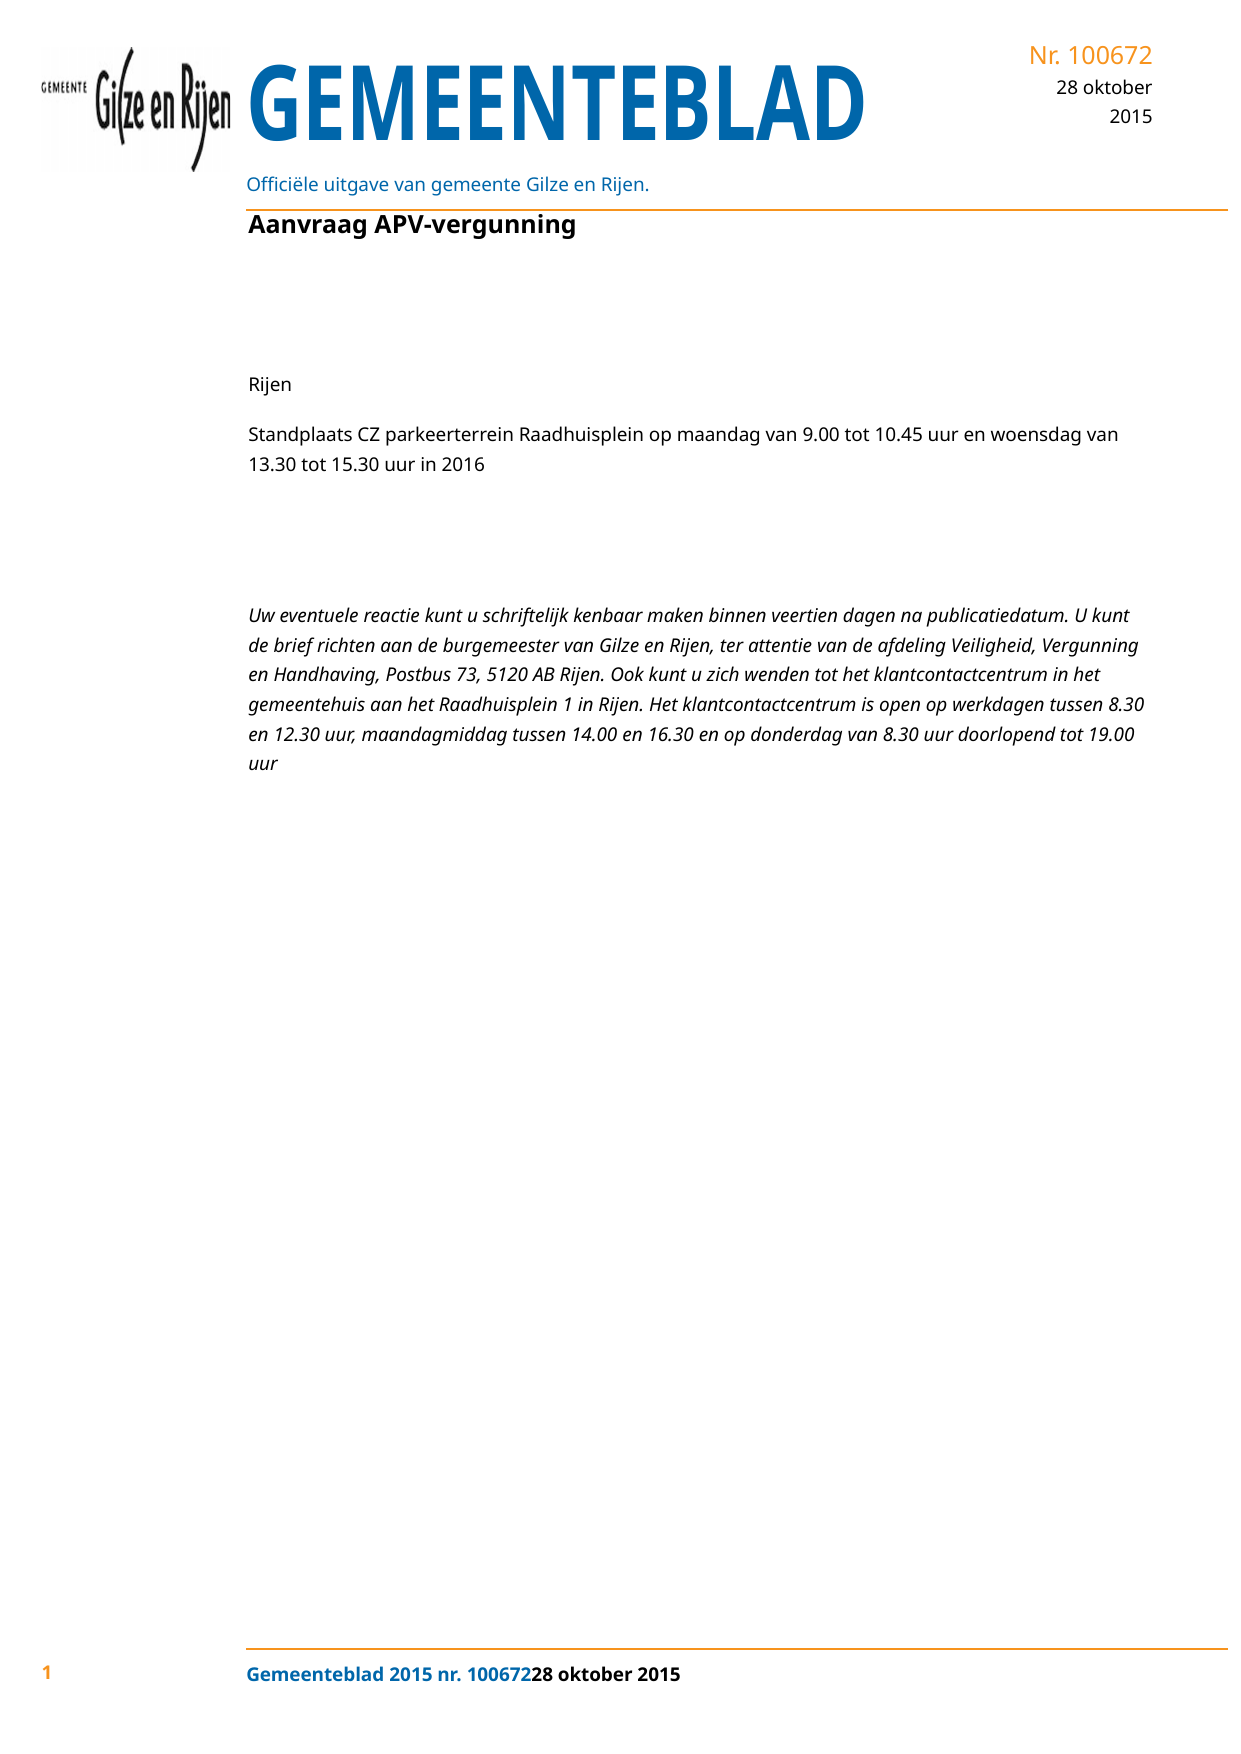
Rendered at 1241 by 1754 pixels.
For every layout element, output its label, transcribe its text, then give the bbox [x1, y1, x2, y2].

picture [41, 47, 231, 172]
text Uw eventuele reactie kunt u schriftelijk kenbaar maken binnen veertien dagen na publicatiedatum. U kunt de brief richten aan de burgemeester van Gilze en Rijen, ter attentie van de afdeling Veiligheid, Vergunning en Handhaving, Postbus 73, 5120 AB Rijen. Ook kunt u zich wenden tot het klantcontactcentrum in het gemeentehuis aan het Raadhuisplein 1 in Rijen. Het klantcontactcentrum is open op werkdagen tussen 8.30 en 12.30 uur, maandagmiddag tussen 14.00 en 16.30 en op donderdag van 8.30 uur doorlopend tot 19.00 uur [248, 602, 1152, 776]
text Rijen [248, 371, 1152, 397]
text Aanvraag APV-vergunning [248, 211, 1152, 241]
text Standplaats CZ parkeerterrein Raadhuisplein op maandag van 9.00 tot 10.45 uur en woensdag van 13.30 tot 15.30 uur in 2016 [248, 422, 1152, 477]
